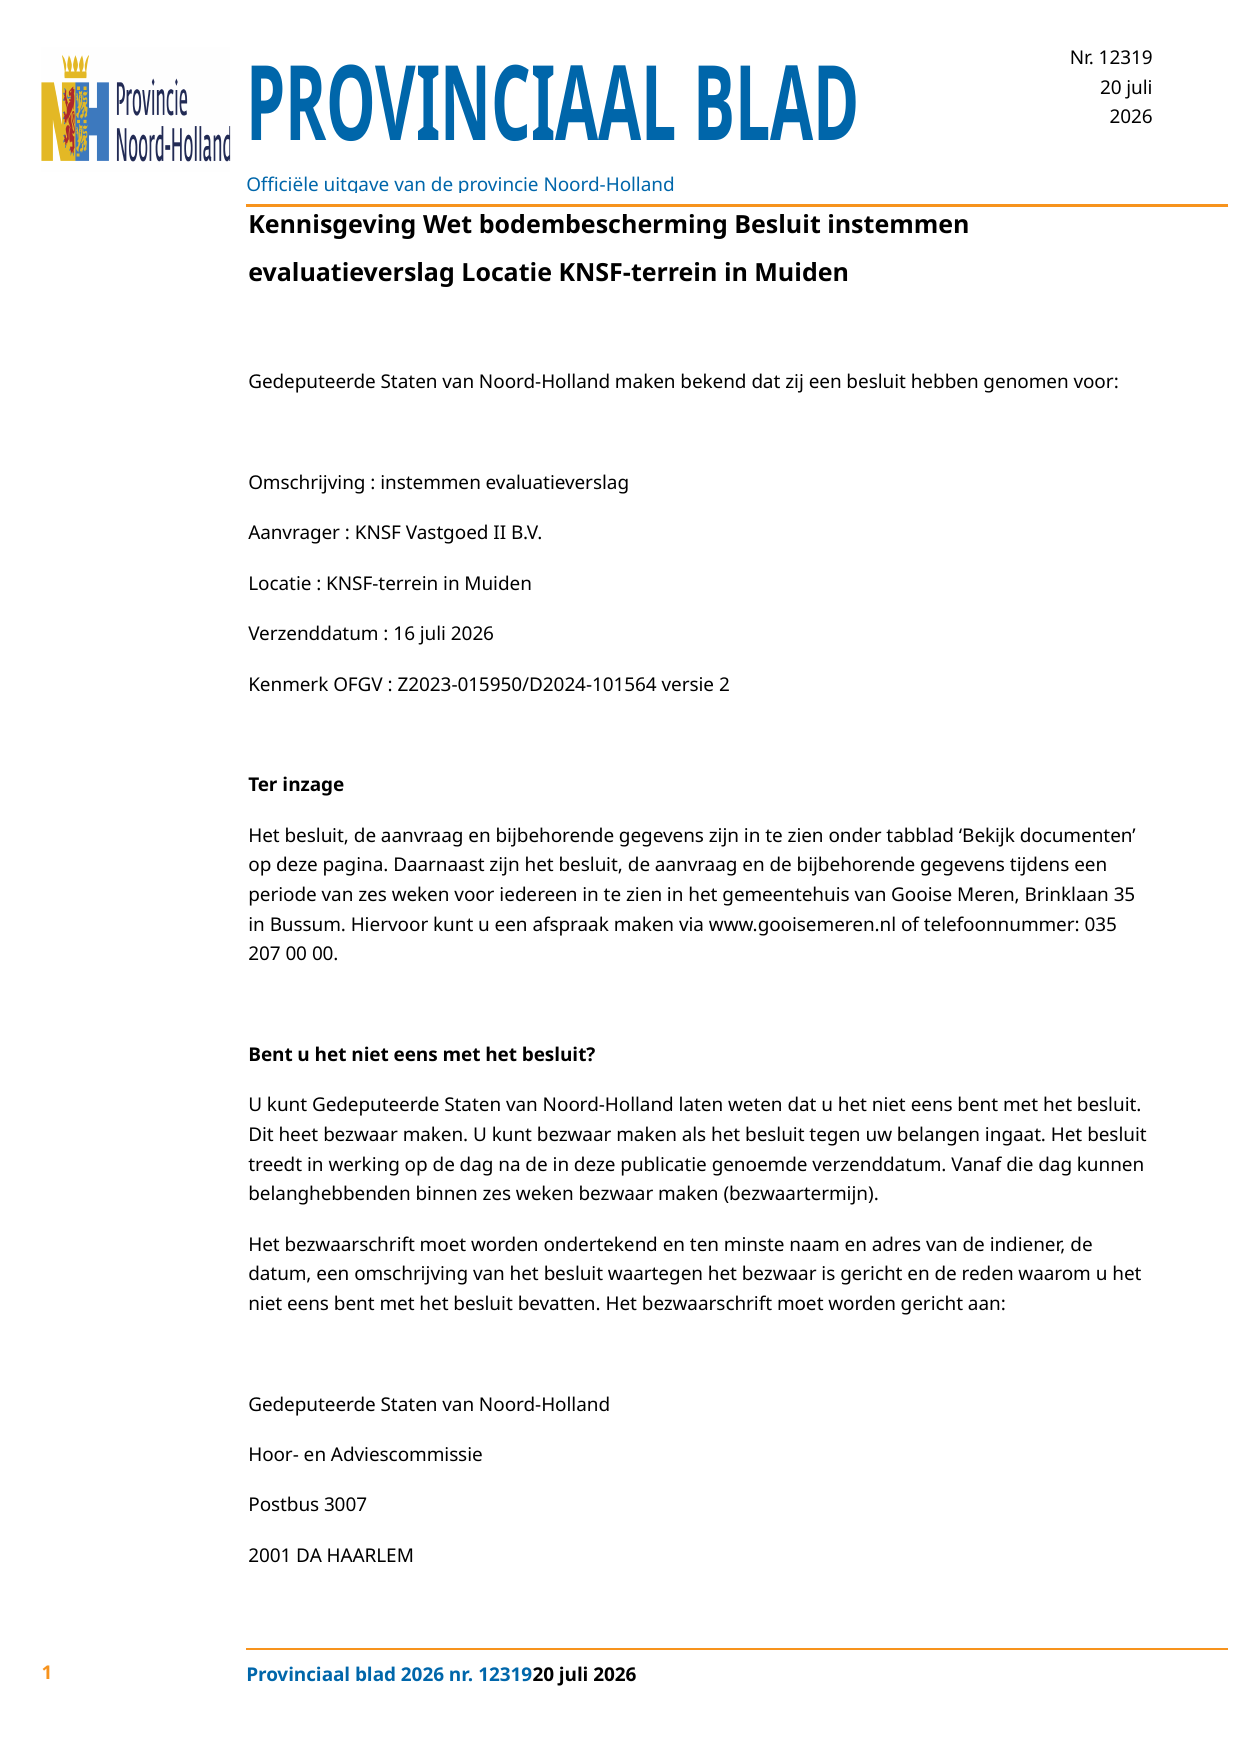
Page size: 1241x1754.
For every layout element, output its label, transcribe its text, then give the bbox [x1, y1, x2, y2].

text Het bezwaarschrift moet worden ondertekend en ten minste naam en adres van de indiener, de datum, een omschrijving van het besluit waartegen het bezwaar is gericht en de reden waarom u het niet eens bent met het besluit bevatten. Het bezwaarschrift moet worden gericht aan: [248, 1231, 1152, 1316]
text Kennisgeving Wet bodembescherming Besluit instemmen evaluatieverslag Locatie KNSF-terrein in Muiden [248, 207, 1152, 288]
text Postbus 3007 [248, 1492, 1152, 1517]
text Gedeputeerde Staten van Noord-Holland maken bekend dat zij een besluit hebben genomen voor: [248, 368, 1152, 394]
text Het besluit, de aanvraag en bijbehorende gegevens zijn in te zien onder tabblad ‘Bekijk documenten’ op deze pagina. Daarnaast zijn het besluit, de aanvraag en de bijbehorende gegevens tijdens een periode van zes weken voor iedereen in te zien in het gemeentehuis van Gooise Meren, Brinklaan 35 in Bussum. Hiervoor kunt u een afspraak maken via www.gooisemeren.nl of telefoonnummer: 035 207 00 00. [248, 822, 1152, 966]
text Ter inzage [248, 772, 1152, 797]
text Verzenddatum : 16 juli 2026 [248, 620, 1152, 646]
text Bent u het niet eens met het besluit? [248, 1041, 1152, 1067]
text Aanvrager : KNSF Vastgoed II B.V. [248, 519, 1152, 545]
text Omschrijving : instemmen evaluatieverslag [248, 469, 1152, 495]
picture [41, 47, 231, 172]
text Gedeputeerde Staten van Noord-Holland [248, 1391, 1152, 1417]
text Locatie : KNSF-terrein in Muiden [248, 570, 1152, 596]
text U kunt Gedeputeerde Staten van Noord-Holland laten weten dat u het niet eens bent met het besluit. Dit heet bezwaar maken. U kunt bezwaar maken als het besluit tegen uw belangen ingaat. Het besluit treedt in werking op de dag na de in deze publicatie genoemde verzenddatum. Vanaf die dag kunnen belanghebbenden binnen zes weken bezwaar maken (bezwaartermijn). [248, 1092, 1152, 1206]
text Kenmerk OFGV : Z2023-015950/D2024-101564 versie 2 [248, 671, 1152, 697]
text 2001 DA HAARLEM [248, 1542, 1152, 1568]
text Hoor- en Adviescommissie [248, 1441, 1152, 1467]
